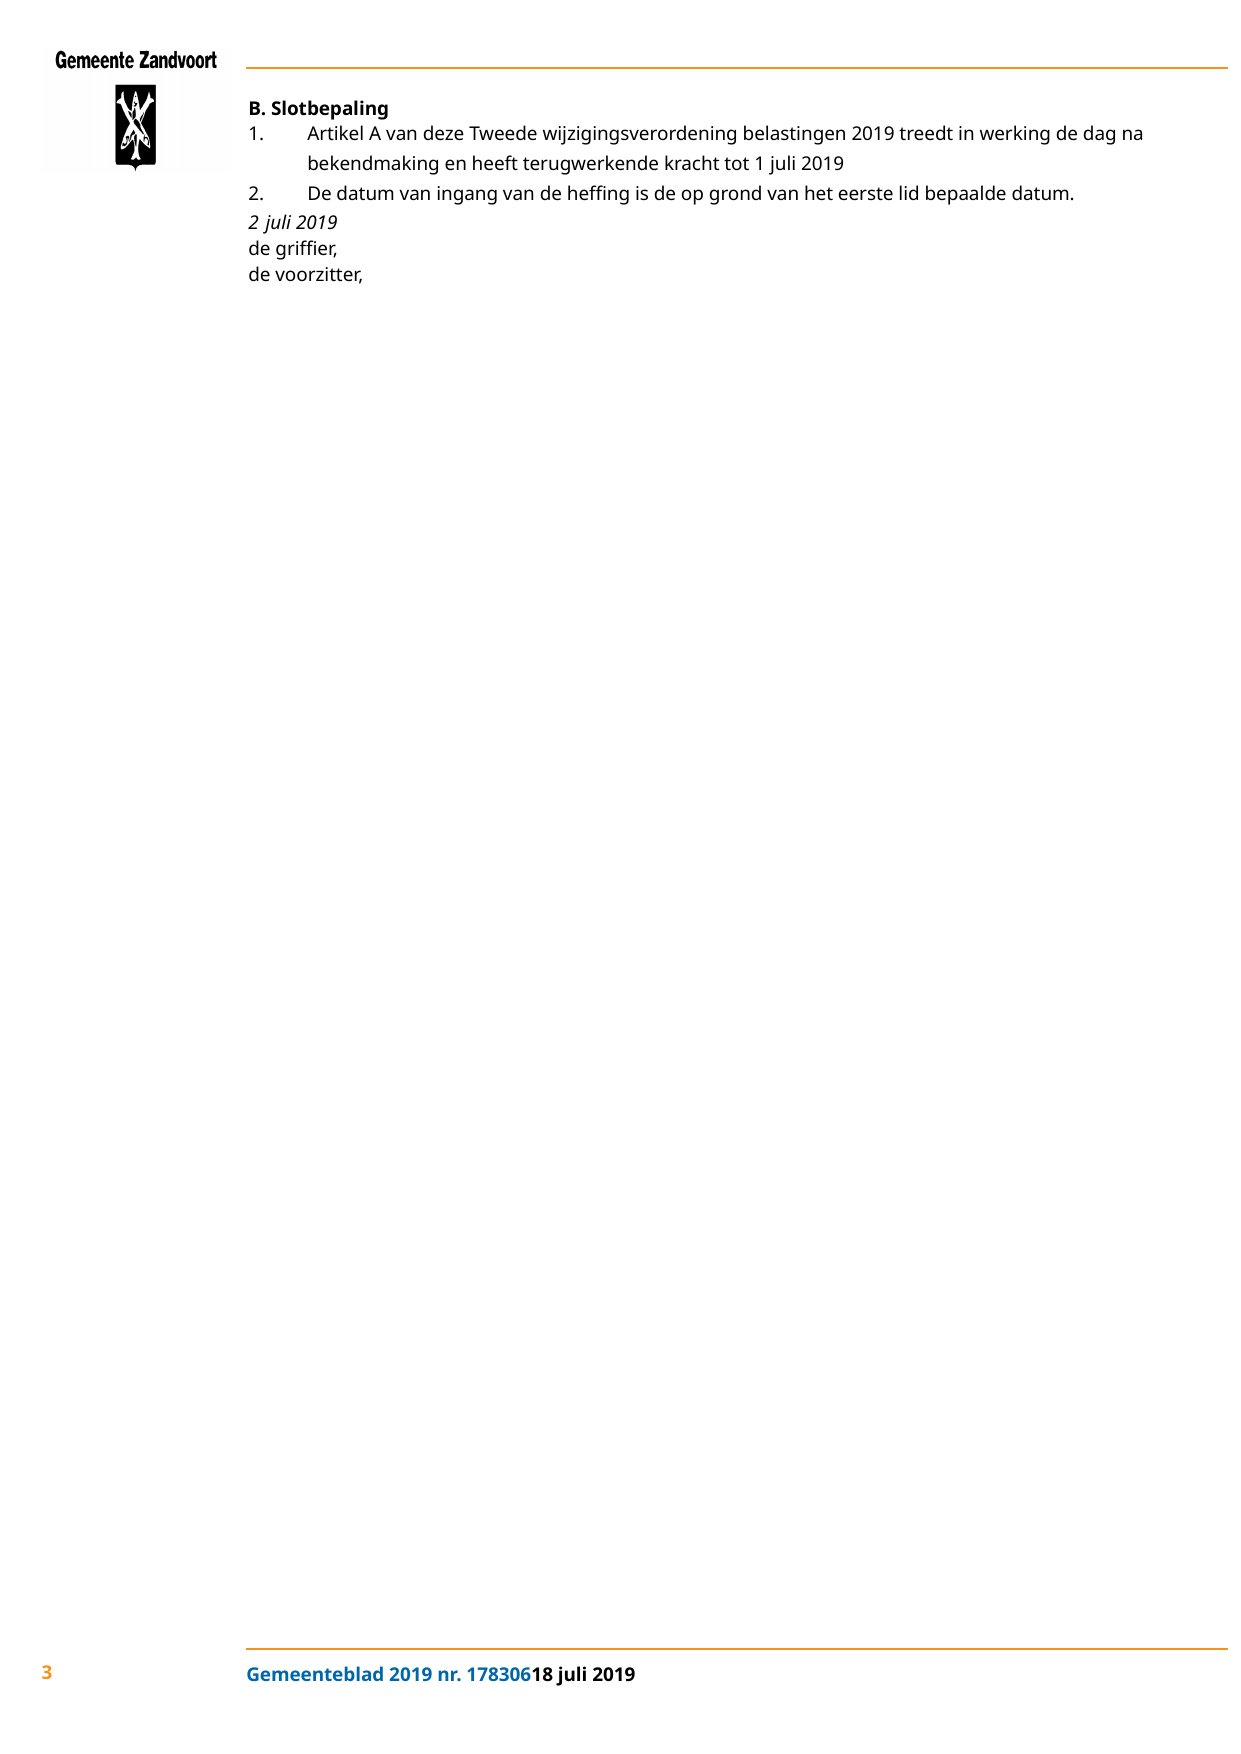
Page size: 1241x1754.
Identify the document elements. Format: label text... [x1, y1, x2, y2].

list De datum van ingang van de heffing is de op grond van het eerste lid bepaalde datum. [248, 180, 1152, 205]
text de griffier, [248, 235, 1152, 261]
text 2 juli 2019 [248, 209, 1152, 235]
list Artikel A van deze Tweede wijzigingsverordening belastingen 2019 treedt in werking de dag na bekendmaking en heeft terugwerkende kracht tot 1 juli 2019 [248, 121, 1152, 176]
text de voorzitter, [248, 261, 1152, 286]
text B. Slotbepaling [248, 95, 1152, 121]
picture [41, 47, 231, 172]
